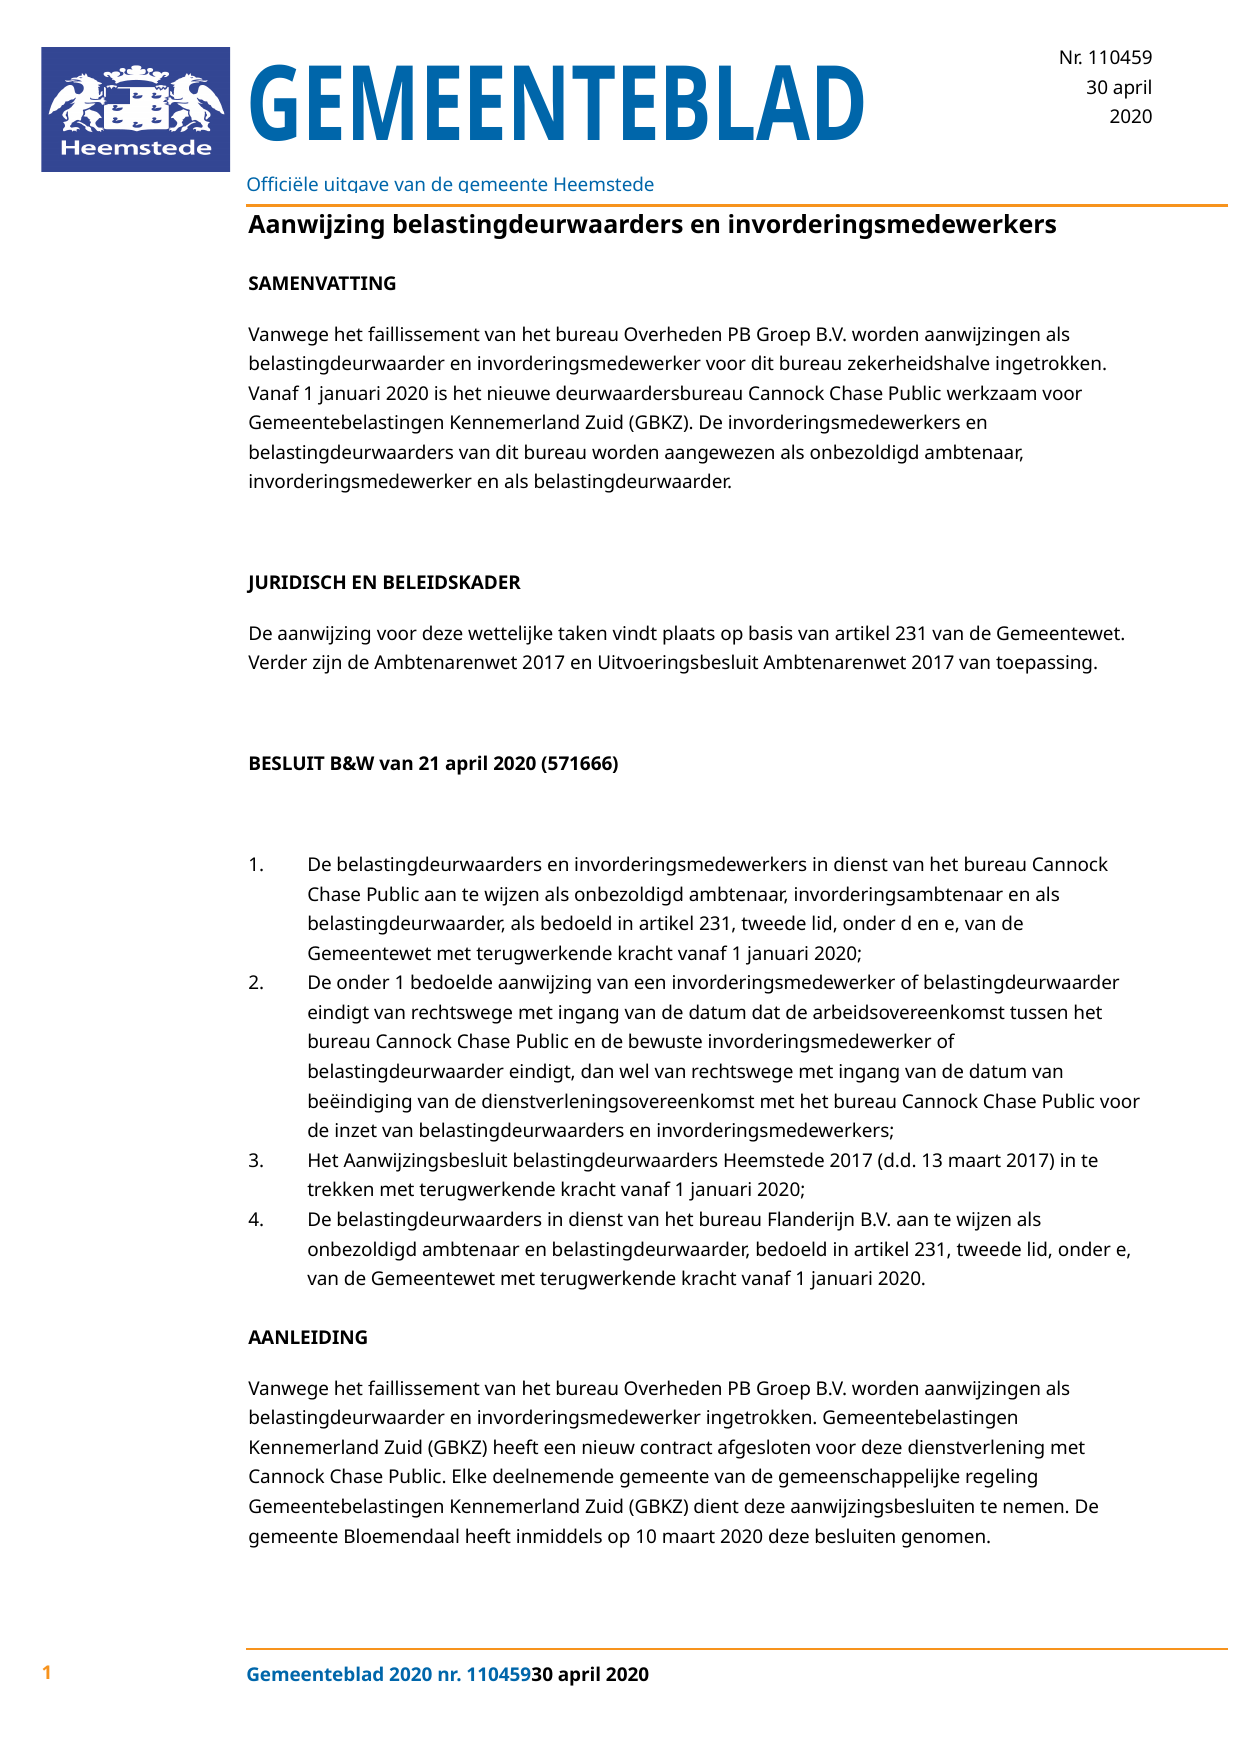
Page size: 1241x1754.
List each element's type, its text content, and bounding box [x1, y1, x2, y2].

text JURIDISCH EN BELEIDSKADER [248, 569, 1152, 595]
list Het Aanwijzingsbesluit belastingdeurwaarders Heemstede 2017 (d.d. 13 maart 2017) in te trekken met terugwerkende kracht vanaf 1 januari 2020; [248, 1147, 1152, 1202]
list De belastingdeurwaarders en invorderingsmedewerkers in dienst van het bureau Cannock Chase Public aan te wijzen als onbezoldigd ambtenaar, invorderingsambtenaar en als belastingdeurwaarder, als bedoeld in artikel 231, tweede lid, onder d en e, van de Gemeentewet met terugwerkende kracht vanaf 1 januari 2020; [248, 851, 1152, 966]
text Vanwege het faillissement van het bureau Overheden PB Groep B.V. worden aanwijzingen als belastingdeurwaarder en invorderingsmedewerker voor dit bureau zekerheidshalve ingetrokken. Vanaf 1 januari 2020 is het nieuwe deurwaardersbureau Cannock Chase Public werkzaam voor Gemeentebelastingen Kennemerland Zuid (GBKZ). De invorderingsmedewerkers en belastingdeurwaarders van dit bureau worden aangewezen als onbezoldigd ambtenaar, invorderingsmedewerker en als belastingdeurwaarder. [248, 321, 1152, 494]
text AANLEIDING [248, 1324, 1152, 1350]
list De belastingdeurwaarders in dienst van het bureau Flanderijn B.V. aan te wijzen als onbezoldigd ambtenaar en belastingdeurwaarder, bedoeld in artikel 231, tweede lid, onder e, van de Gemeentewet met terugwerkende kracht vanaf 1 januari 2020. [248, 1206, 1152, 1291]
text Vanwege het faillissement van het bureau Overheden PB Groep B.V. worden aanwijzingen als belastingdeurwaarder en invorderingsmedewerker ingetrokken. Gemeentebelastingen Kennemerland Zuid (GBKZ) heeft een nieuw contract afgesloten voor deze dienstverlening met Cannock Chase Public. Elke deelnemende gemeente van de gemeenschappelijke regeling Gemeentebelastingen Kennemerland Zuid (GBKZ) dient deze aanwijzingsbesluiten te nemen. De gemeente Bloemendaal heeft inmiddels op 10 maart 2020 deze besluiten genomen. [248, 1375, 1152, 1548]
picture [41, 47, 231, 172]
text De aanwijzing voor deze wettelijke taken vindt plaats op basis van artikel 231 van de Gemeentewet. Verder zijn de Ambtenarenwet 2017 en Uitvoeringsbesluit Ambtenarenwet 2017 van toepassing. [248, 620, 1152, 675]
text BESLUIT B&W van 21 april 2020 (571666) [248, 750, 1152, 776]
text SAMENVATTING [248, 270, 1152, 296]
list De onder 1 bedoelde aanwijzing van een invorderingsmedewerker of belastingdeurwaarder eindigt van rechtswege met ingang van de datum dat de arbeidsovereenkomst tussen het bureau Cannock Chase Public en de bewuste invorderingsmedewerker of belastingdeurwaarder eindigt, dan wel van rechtswege met ingang van de datum van beëindiging van de dienstverleningsovereenkomst met het bureau Cannock Chase Public voor de inzet van belastingdeurwaarders en invorderingsmedewerkers; [248, 969, 1152, 1143]
text Aanwijzing belastingdeurwaarders en invorderingsmedewerkers [248, 207, 1152, 241]
